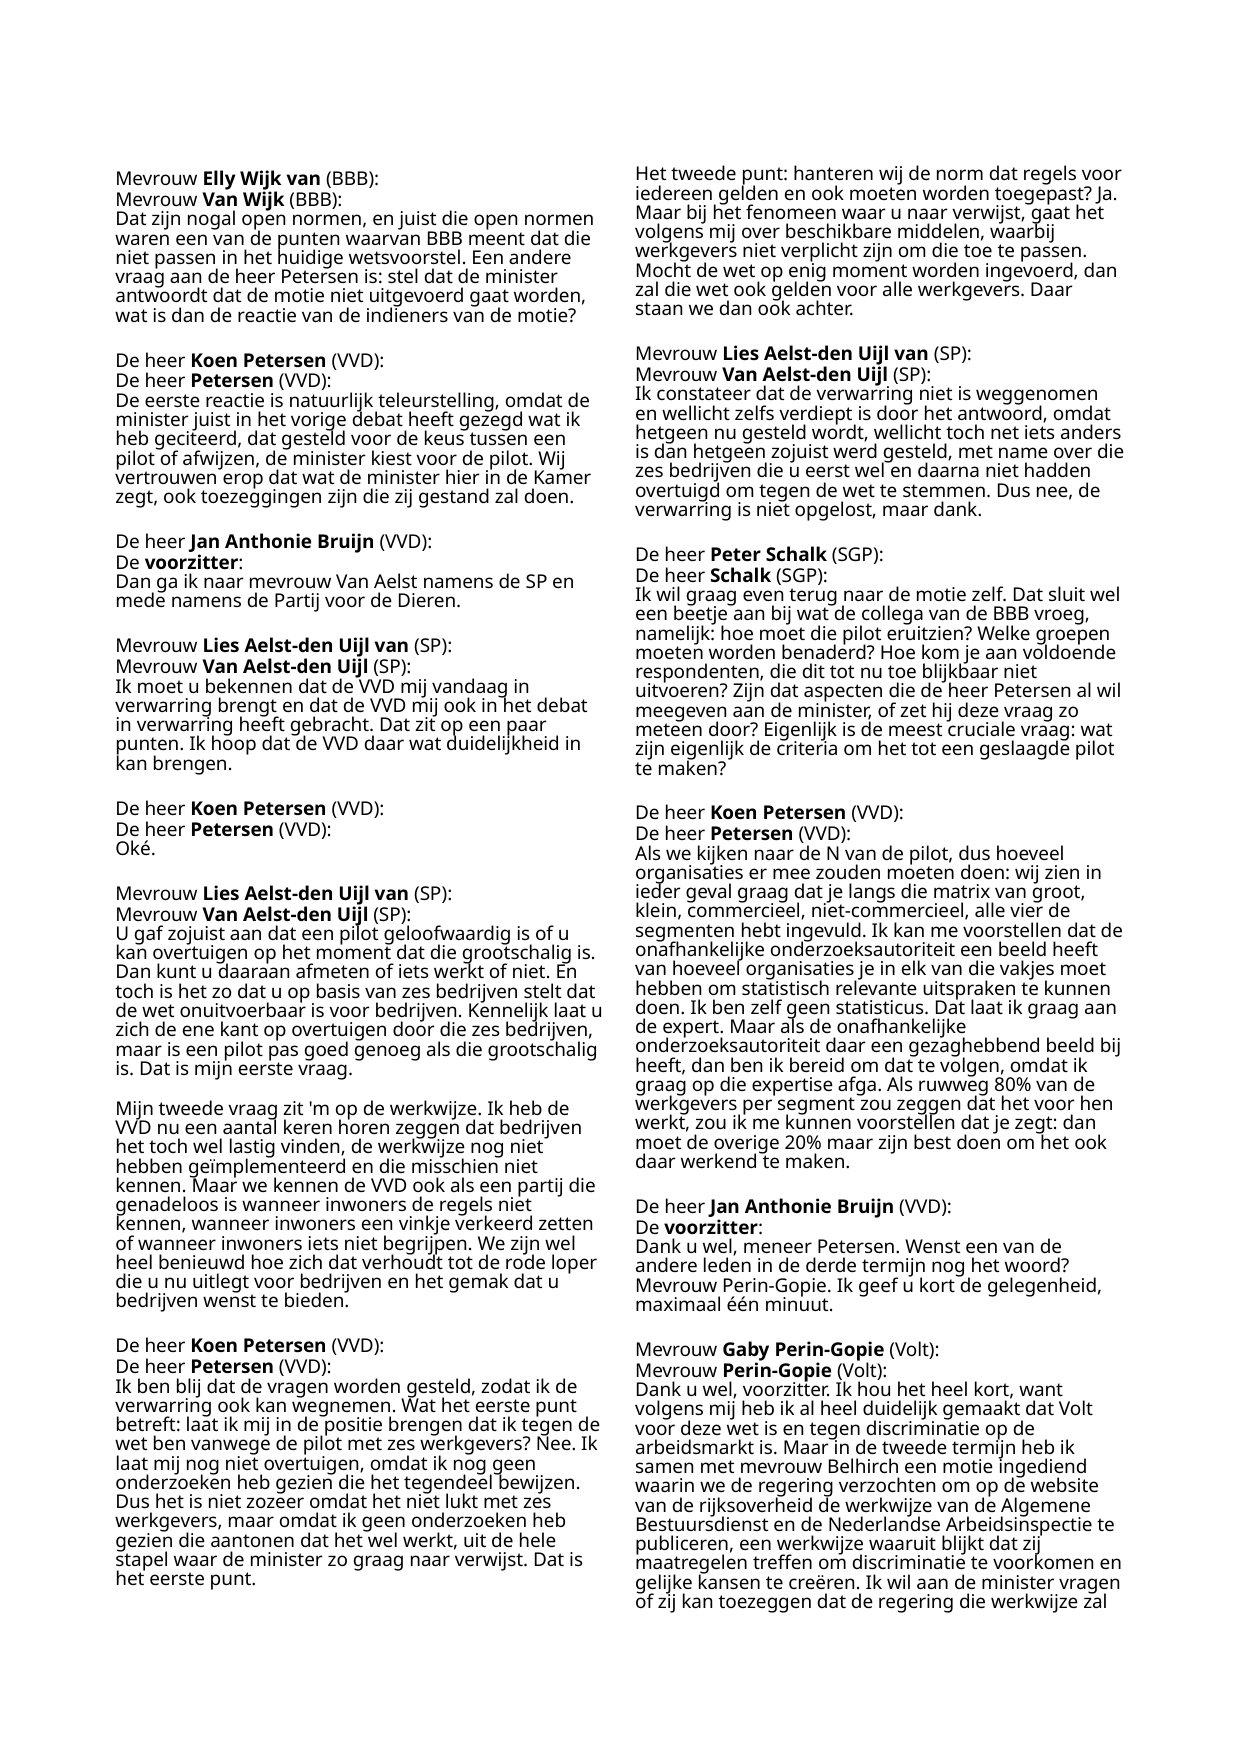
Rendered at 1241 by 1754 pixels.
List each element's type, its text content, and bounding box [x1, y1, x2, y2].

text Mevrouw Lies Aelst-den Uijl van (SP): [635, 340, 1125, 366]
text De heer Koen Petersen (VVD): [115, 1333, 605, 1358]
text Mevrouw Van Aelst-den Uijl (SP): [635, 366, 1125, 385]
text Dank u wel, voorzitter. Ik hou het heel kort, want volgens mij heb ik al heel duidelijk gemaakt dat Volt voor deze wet is en tegen discriminatie op de arbeidsmarkt is. Maar in de tweede termijn heb ik samen met mevrouw Belhirch een motie ingediend waarin we de regering verzochten om op de website van de rijksoverheid de werkwijze van de Algemene Bestuursdienst en de Nederlandse Arbeidsinspectie te publiceren, een werkwijze waaruit blijkt dat zij maatregelen treffen om discriminatie te voorkomen en gelijke kansen te creëren. Ik wil aan de minister vragen of zij kan toezeggen dat de regering die werkwijze zal [635, 1381, 1125, 1612]
text Mevrouw Perin-Gopie (Volt): [635, 1362, 1125, 1381]
text Mevrouw Van Wijk (BBB): [115, 191, 605, 210]
text Mijn tweede vraag zit 'm op de werkwijze. Ik heb de VVD nu een aantal keren horen zeggen dat bedrijven het toch wel lastig vinden, de werkwijze nog niet hebben geïmplementeerd en die misschien niet kennen. Maar we kennen de VVD ook als een partij die genadeloos is wanneer inwoners de regels niet kennen, wanneer inwoners een vinkje verkeerd zetten of wanneer inwoners iets niet begrijpen. We zijn wel heel benieuwd hoe zich dat verhoudt tot de rode loper die u nu uitlegt voor bedrijven en het gemak dat u bedrijven wenst te bieden. [115, 1100, 605, 1312]
text Ik constateer dat de verwarring niet is weggenomen en wellicht zelfs verdiept is door het antwoord, omdat hetgeen nu gesteld wordt, wellicht toch net iets anders is dan hetgeen zojuist werd gesteld, met name over die zes bedrijven die u eerst wel en daarna niet hadden overtuigd om tegen de wet te stemmen. Dus nee, de verwarring is niet opgelost, maar dank. [635, 385, 1125, 520]
text De heer Koen Petersen (VVD): [115, 795, 605, 821]
text Mevrouw Gaby Perin-Gopie (Volt): [635, 1336, 1125, 1362]
text De voorzitter: [635, 1219, 1125, 1238]
text Ik moet u bekennen dat de VVD mij vandaag in verwarring brengt en dat de VVD mij ook in het debat in verwarring heeft gebracht. Dat zit op een paar punten. Ik hoop dat de VVD daar wat duidelijkheid in kan brengen. [115, 678, 605, 774]
text Mevrouw Van Aelst-den Uijl (SP): [115, 658, 605, 678]
text De heer Peter Schalk (SGP): [635, 541, 1125, 567]
text De heer Koen Petersen (VVD): [635, 799, 1125, 825]
text De heer Petersen (VVD): [115, 372, 605, 392]
text Ik wil graag even terug naar de motie zelf. Dat sluit wel een beetje aan bij wat de collega van de BBB vroeg, namelijk: hoe moet die pilot eruitzien? Welke groepen moeten worden benaderd? Hoe kom je aan voldoende respondenten, die dit tot nu toe blijkbaar niet uitvoeren? Zijn dat aspecten die de heer Petersen al wil meegeven aan de minister, of zet hij deze vraag zo meteen door? Eigenlijk is de meest cruciale vraag: wat zijn eigenlijk de criteria om het tot een geslaagde pilot te maken? [635, 586, 1125, 779]
text Als we kijken naar de N van de pilot, dus hoeveel organisaties er mee zouden moeten doen: wij zien in ieder geval graag dat je langs die matrix van groot, klein, commercieel, niet-commercieel, alle vier de segmenten hebt ingevuld. Ik kan me voorstellen dat de onafhankelijke onderzoeksautoriteit een beeld heeft van hoeveel organisaties je in elk van die vakjes moet hebben om statistisch relevante uitspraken te kunnen doen. Ik ben zelf geen statisticus. Dat laat ik graag aan de expert. Maar als de onafhankelijke onderzoeksautoriteit daar een gezaghebbend beeld bij heeft, dan ben ik bereid om dat te volgen, omdat ik graag op die expertise afga. Als ruwweg 80% van de werkgevers per segment zou zeggen dat het voor hen werkt, zou ik me kunnen voorstellen dat je zegt: dan moet de overige 20% maar zijn best doen om het ook daar werkend te maken. [635, 844, 1125, 1172]
text U gaf zojuist aan dat een pilot geloofwaardig is of u kan overtuigen op het moment dat die grootschalig is. Dan kunt u daaraan afmeten of iets werkt of niet. En toch is het zo dat u op basis van zes bedrijven stelt dat de wet onuitvoerbaar is voor bedrijven. Kennelijk laat u zich de ene kant op overtuigen door die zes bedrijven, maar is een pilot pas goed genoeg als die grootschalig is. Dat is mijn eerste vraag. [115, 925, 605, 1079]
text Dat zijn nogal open normen, en juist die open normen waren een van de punten waarvan BBB meent dat die niet passen in het huidige wetsvoorstel. Een andere vraag aan de heer Petersen is: stel dat de minister antwoordt dat de motie niet uitgevoerd gaat worden, wat is dan de reactie van de indieners van de motie? [115, 210, 605, 326]
text De heer Petersen (VVD): [115, 821, 605, 840]
text Mevrouw Elly Wijk van (BBB): [115, 165, 605, 191]
text De heer Koen Petersen (VVD): [115, 347, 605, 372]
text De voorzitter: [115, 554, 605, 573]
text De heer Jan Anthonie Bruijn (VVD): [635, 1193, 1125, 1219]
text Mevrouw Lies Aelst-den Uijl van (SP): [115, 880, 605, 906]
text Mevrouw Lies Aelst-den Uijl van (SP): [115, 633, 605, 658]
text De heer Petersen (VVD): [115, 1358, 605, 1378]
text Dank u wel, meneer Petersen. Wenst een van de andere leden in de derde termijn nog het woord? Mevrouw Perin-Gopie. Ik geef u kort de gelegenheid, maximaal één minuut. [635, 1238, 1125, 1315]
text Ik ben blij dat de vragen worden gesteld, zodat ik de verwarring ook kan wegnemen. Wat het eerste punt betreft: laat ik mij in de positie brengen dat ik tegen de wet ben vanwege de pilot met zes werkgevers? Nee. Ik laat mij nog niet overtuigen, omdat ik nog geen onderzoeken heb gezien die het tegendeel bewijzen. Dus het is niet zozeer omdat het niet lukt met zes werkgevers, maar omdat ik geen onderzoeken heb gezien die aantonen dat het wel werkt, uit de hele stapel waar de minister zo graag naar verwijst. Dat is het eerste punt. [115, 1378, 605, 1589]
text Oké. [115, 840, 605, 859]
text De heer Schalk (SGP): [635, 567, 1125, 586]
text De heer Jan Anthonie Bruijn (VVD): [115, 528, 605, 554]
text De eerste reactie is natuurlijk teleurstelling, omdat de minister juist in het vorige debat heeft gezegd wat ik heb geciteerd, dat gesteld voor de keus tussen een pilot of afwijzen, de minister kiest voor de pilot. Wij vertrouwen erop dat wat de minister hier in de Kamer zegt, ook toezeggingen zijn die zij gestand zal doen. [115, 392, 605, 507]
text Dan ga ik naar mevrouw Van Aelst namens de SP en mede namens de Partij voor de Dieren. [115, 573, 605, 612]
text De heer Petersen (VVD): [635, 825, 1125, 844]
text Het tweede punt: hanteren wij de norm dat regels voor iedereen gelden en ook moeten worden toegepast? Ja. Maar bij het fenomeen waar u naar verwijst, gaat het volgens mij over beschikbare middelen, waarbij werkgevers niet verplicht zijn om die toe te passen. Mocht de wet op enig moment worden ingevoerd, dan zal die wet ook gelden voor alle werkgevers. Daar staan we dan ook achter. [635, 165, 1125, 319]
text Mevrouw Van Aelst-den Uijl (SP): [115, 906, 605, 925]
